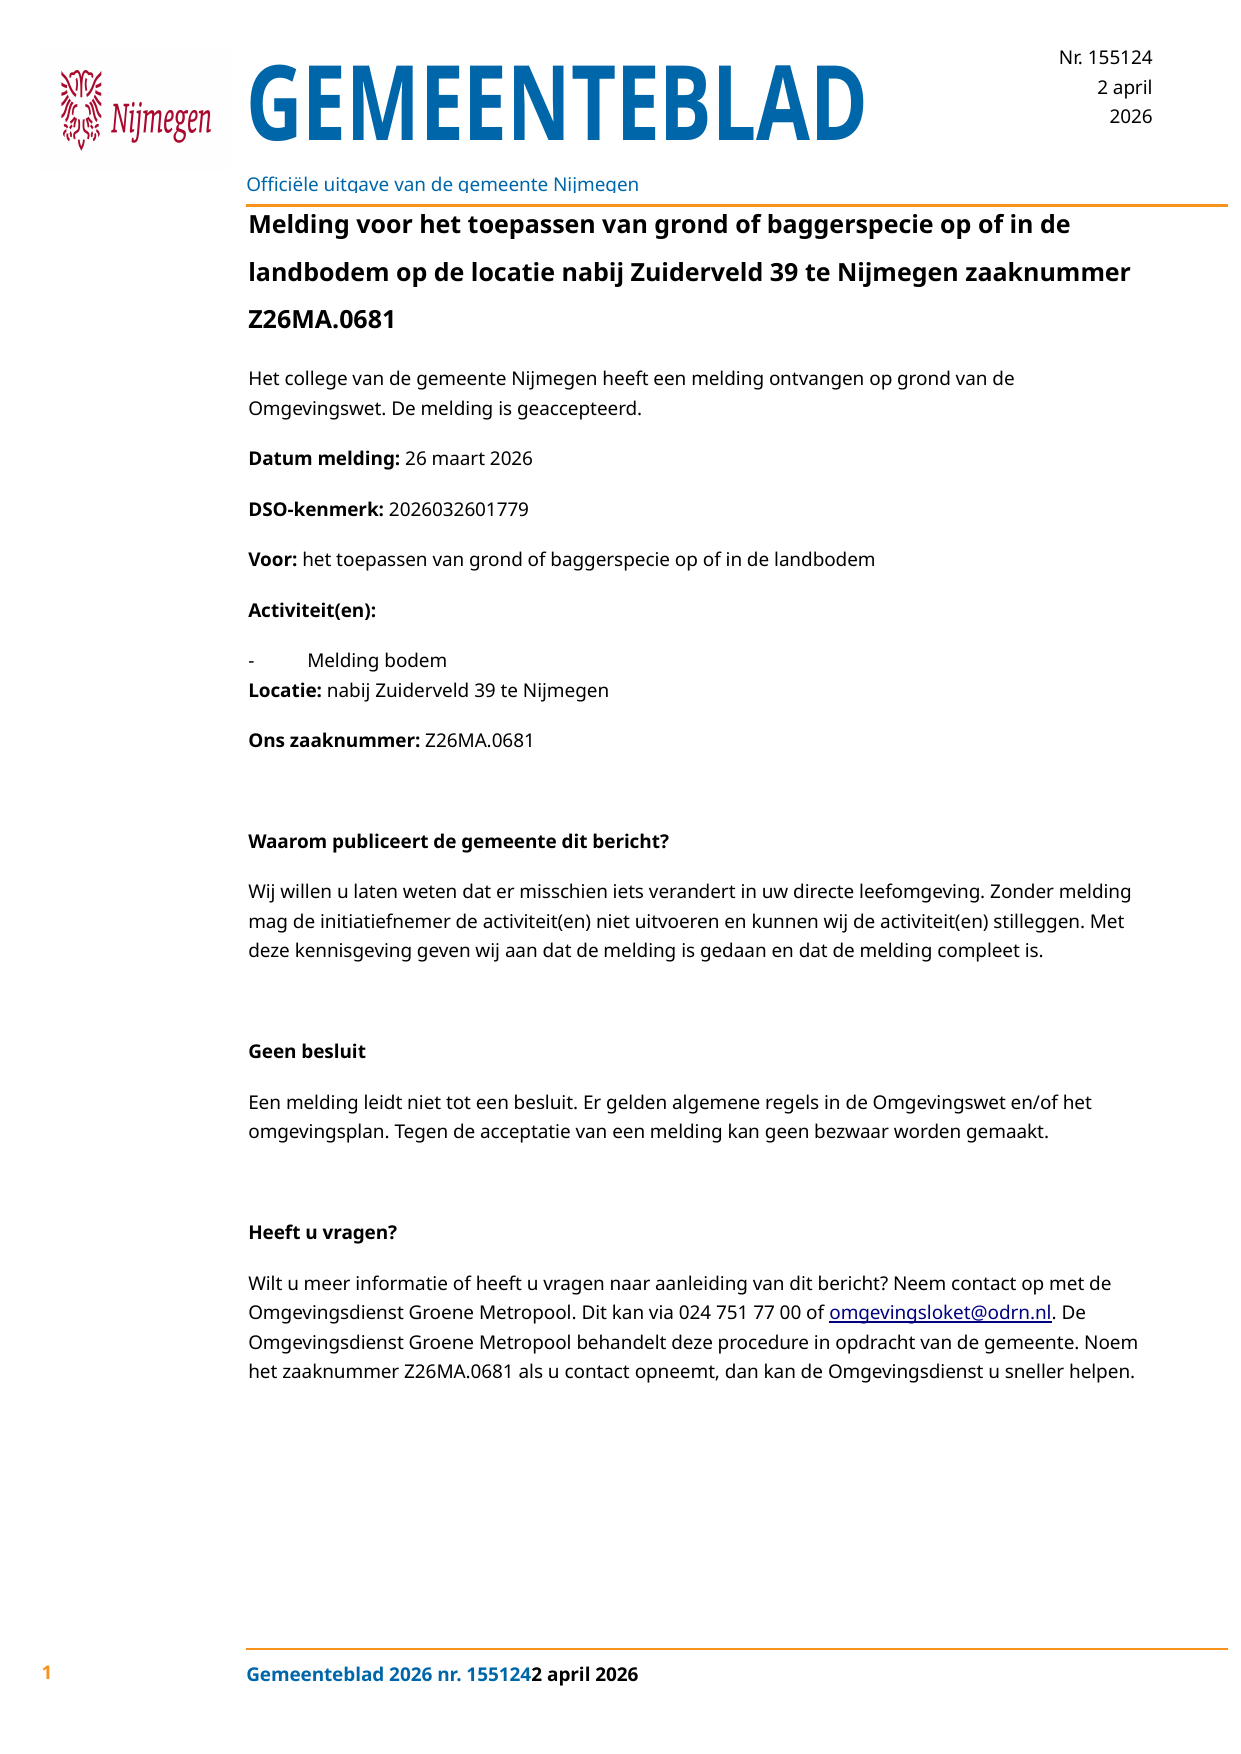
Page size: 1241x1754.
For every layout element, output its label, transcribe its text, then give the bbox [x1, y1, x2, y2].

text Heeft u vragen? [248, 1219, 1152, 1245]
text Activiteit(en): [248, 597, 1152, 622]
text DSO-kenmerk: 2026032601779 [248, 496, 1152, 522]
text Het college van de gemeente Nijmegen heeft een melding ontvangen op grond van de Omgevingswet. De melding is geaccepteerd. [248, 366, 1152, 421]
list Melding bodem [248, 647, 1152, 673]
text Datum melding: 26 maart 2026 [248, 446, 1152, 471]
text Locatie: nabij Zuiderveld 39 te Nijmegen [248, 677, 1152, 702]
text Melding voor het toepassen van grond of baggerspecie op of in de landbodem op de locatie nabij Zuiderveld 39 te Nijmegen zaaknummer Z26MA.0681 [248, 207, 1152, 336]
text Geen besluit [248, 1038, 1152, 1064]
text Ons zaaknummer: Z26MA.0681 [248, 727, 1152, 753]
text Waarom publiceert de gemeente dit bericht? [248, 828, 1152, 854]
text Voor: het toepassen van grond of baggerspecie op of in de landbodem [248, 546, 1152, 572]
picture [41, 47, 231, 172]
text Wilt u meer informatie of heeft u vragen naar aanleiding van dit bericht? Neem contact op met de Omgevingsdienst Groene Metropool. Dit kan via 024 751 77 00 of omgevingsloket@odrn.nl. De Omgevingsdienst Groene Metropool behandelt deze procedure in opdracht van de gemeente. Noem het zaaknummer Z26MA.0681 als u contact opneemt, dan kan de Omgevingsdienst u sneller helpen. [248, 1270, 1152, 1384]
text Wij willen u laten weten dat er misschien iets verandert in uw directe leefomgeving. Zonder melding mag de initiatiefnemer de activiteit(en) niet uitvoeren en kunnen wij de activiteit(en) stilleggen. Met deze kennisgeving geven wij aan dat de melding is gedaan en dat de melding compleet is. [248, 878, 1152, 963]
text Een melding leidt niet tot een besluit. Er gelden algemene regels in de Omgevingswet en/of het omgevingsplan. Tegen de acceptatie van een melding kan geen bezwaar worden gemaakt. [248, 1089, 1152, 1144]
